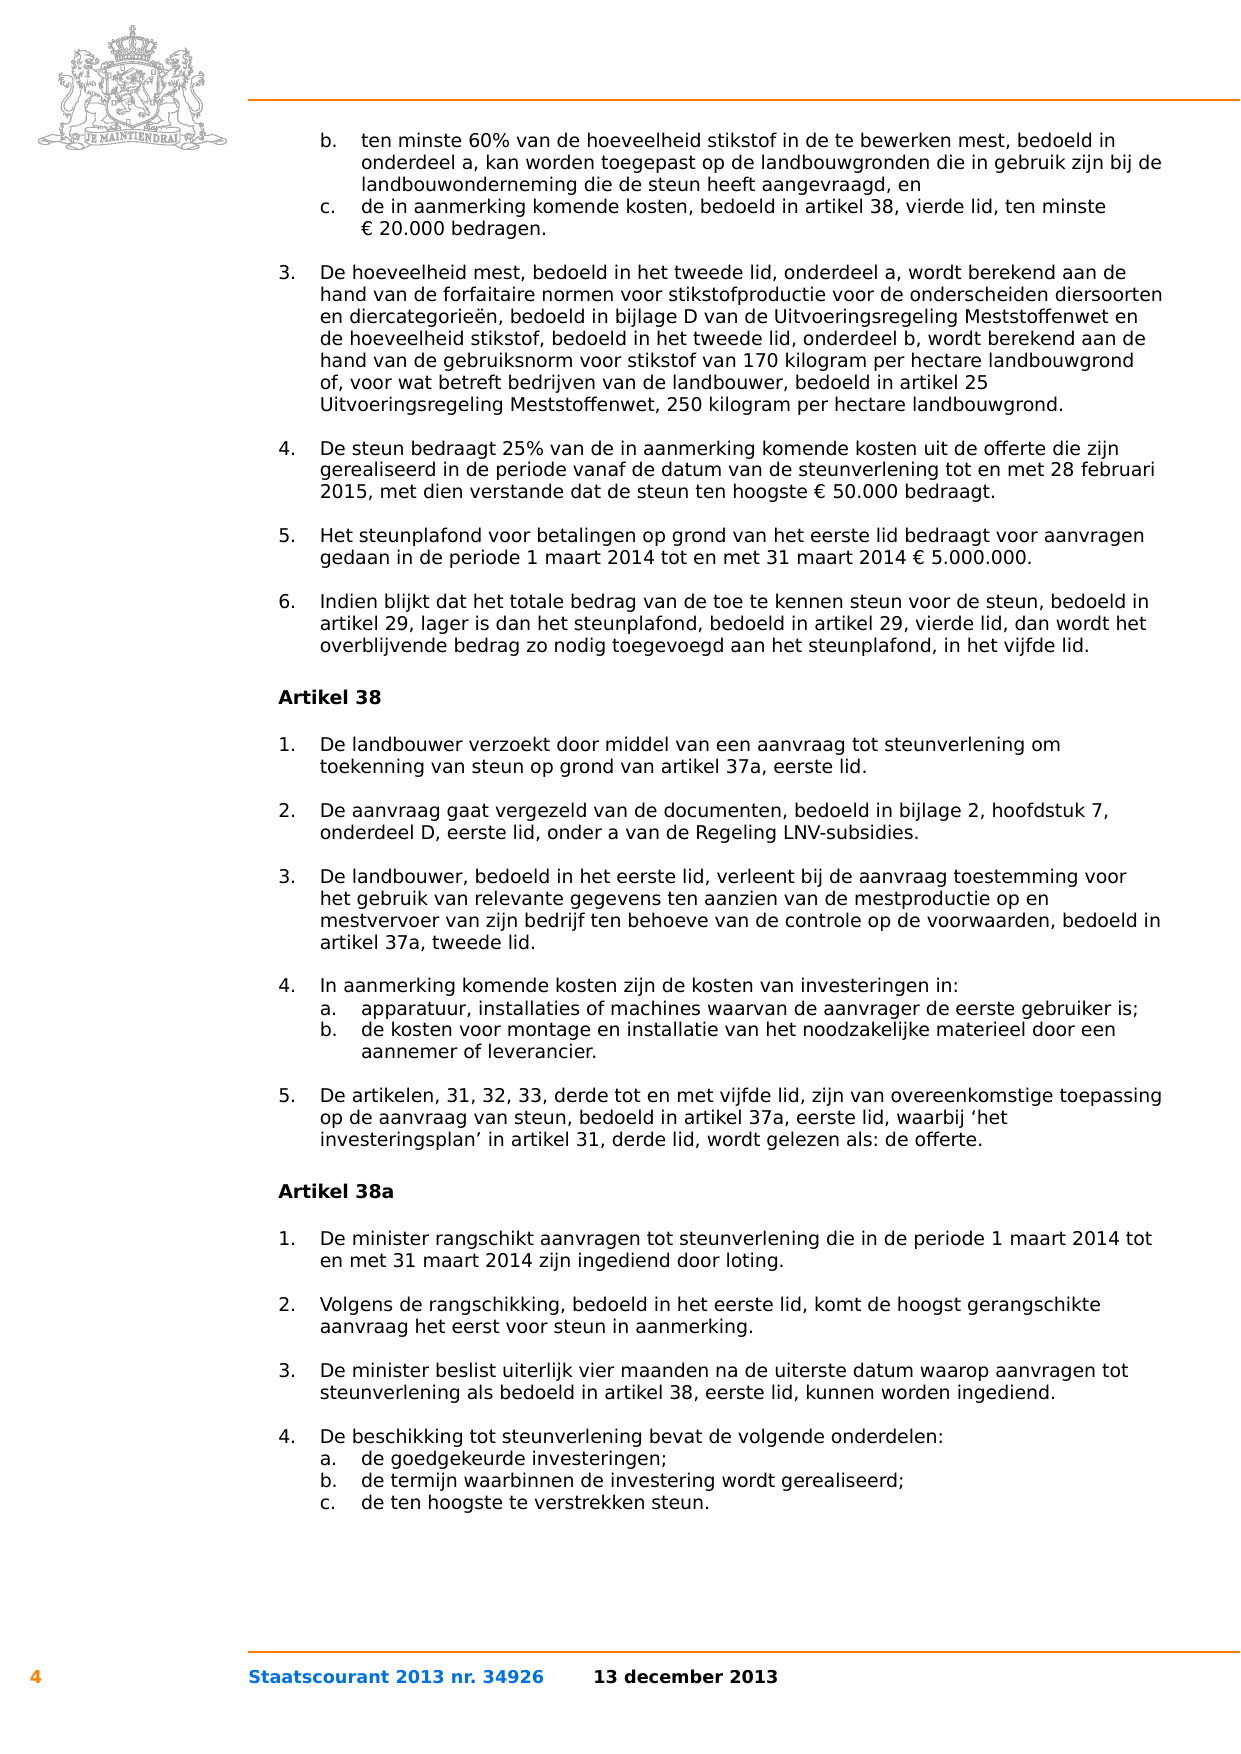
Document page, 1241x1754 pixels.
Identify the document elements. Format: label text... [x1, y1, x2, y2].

text b. de kosten voor montage en installatie van het noodzakelijke materieel door een aannemer of leverancier. [319, 1019, 1163, 1063]
subtitle Artikel 38a [278, 1181, 1163, 1203]
text 2. De aanvraag gaat vergezeld van de documenten, bedoeld in bijlage 2, hoofdstuk 7, onderdeel D, eerste lid, onder a van de Regeling LNV-subsidies. [278, 800, 1163, 844]
text 4. De beschikking tot steunverlening bevat de volgende onderdelen: [278, 1426, 1163, 1448]
text a. de goedgekeurde investeringen; [319, 1448, 1163, 1469]
text 3. De hoeveelheid mest, bedoeld in het tweede lid, onderdeel a, wordt berekend aan de hand van de forfaitaire normen voor stikstofproductie voor de onderscheiden diersoorten en diercategorieën, bedoeld in bijlage D van de Uitvoeringsregeling Meststoffenwet en de hoeveelheid stikstof, bedoeld in het tweede lid, onderdeel b, wordt berekend aan de hand van de gebruiksnorm voor stikstof van 170 kilogram per hectare landbouwgrond of, voor wat betreft bedrijven van de landbouwer, bedoeld in artikel 25 Uitvoeringsregeling Meststoffenwet, 250 kilogram per hectare landbouwgrond. [278, 262, 1163, 416]
text 3. De landbouwer, bedoeld in het eerste lid, verleent bij de aanvraag toestemming voor het gebruik van relevante gegevens ten aanzien van de mestproductie op en mestvervoer van zijn bedrijf ten behoeve van de controle op de voorwaarden, bedoeld in artikel 37a, tweede lid. [278, 866, 1163, 953]
text b. ten minste 60% van de hoeveelheid stikstof in de te bewerken mest, bedoeld in onderdeel a, kan worden toegepast op de landbouwgronden die in gebruik zijn bij de landbouwonderneming die de steun heeft aangevraagd, en [319, 130, 1163, 196]
text 1. De minister rangschikt aanvragen tot steunverlening die in de periode 1 maart 2014 tot en met 31 maart 2014 zijn ingediend door loting. [278, 1228, 1163, 1272]
text 5. De artikelen, 31, 32, 33, derde tot en met vijfde lid, zijn van overeenkomstige toepassing op de aanvraag van steun, bedoeld in artikel 37a, eerste lid, waarbij ‘het investeringsplan’ in artikel 31, derde lid, wordt gelezen als: de offerte. [278, 1085, 1163, 1151]
text 4. In aanmerking komende kosten zijn de kosten van investeringen in: [278, 975, 1163, 997]
subtitle Artikel 38 [278, 687, 1163, 709]
text c. de ten hoogste te verstrekken steun. [319, 1492, 1163, 1513]
text 1. De landbouwer verzoekt door middel van een aanvraag tot steunverlening om toekenning van steun op grond van artikel 37a, eerste lid. [278, 734, 1163, 778]
text 2. Volgens de rangschikking, bedoeld in het eerste lid, komt de hoogst gerangschikte aanvraag het eerst voor steun in aanmerking. [278, 1294, 1163, 1338]
text 5. Het steunplafond voor betalingen op grond van het eerste lid bedraagt voor aanvragen gedaan in de periode 1 maart 2014 tot en met 31 maart 2014 € 5.000.000. [278, 525, 1163, 569]
text a. apparatuur, installaties of machines waarvan de aanvrager de eerste gebruiker is; [319, 997, 1163, 1019]
text 3. De minister beslist uiterlijk vier maanden na de uiterste datum waarop aanvragen tot steunverlening als bedoeld in artikel 38, eerste lid, kunnen worden ingediend. [278, 1360, 1163, 1404]
text 6. Indien blijkt dat het totale bedrag van de toe te kennen steun voor de steun, bedoeld in artikel 29, lager is dan het steunplafond, bedoeld in artikel 29, vierde lid, dan wordt het overblijvende bedrag zo nodig toegevoegd aan het steunplafond, in het vijfde lid. [278, 591, 1163, 657]
picture [38, 25, 227, 150]
text b. de termijn waarbinnen de investering wordt gerealiseerd; [319, 1469, 1163, 1492]
text c. de in aanmerking komende kosten, bedoeld in artikel 38, vierde lid, ten minste € 20.000 bedragen. [319, 196, 1163, 240]
text 4. De steun bedraagt 25% van de in aanmerking komende kosten uit de offerte die zijn gerealiseerd in de periode vanaf de datum van de steunverlening tot en met 28 februari 2015, met dien verstande dat de steun ten hoogste € 50.000 bedraagt. [278, 437, 1163, 503]
